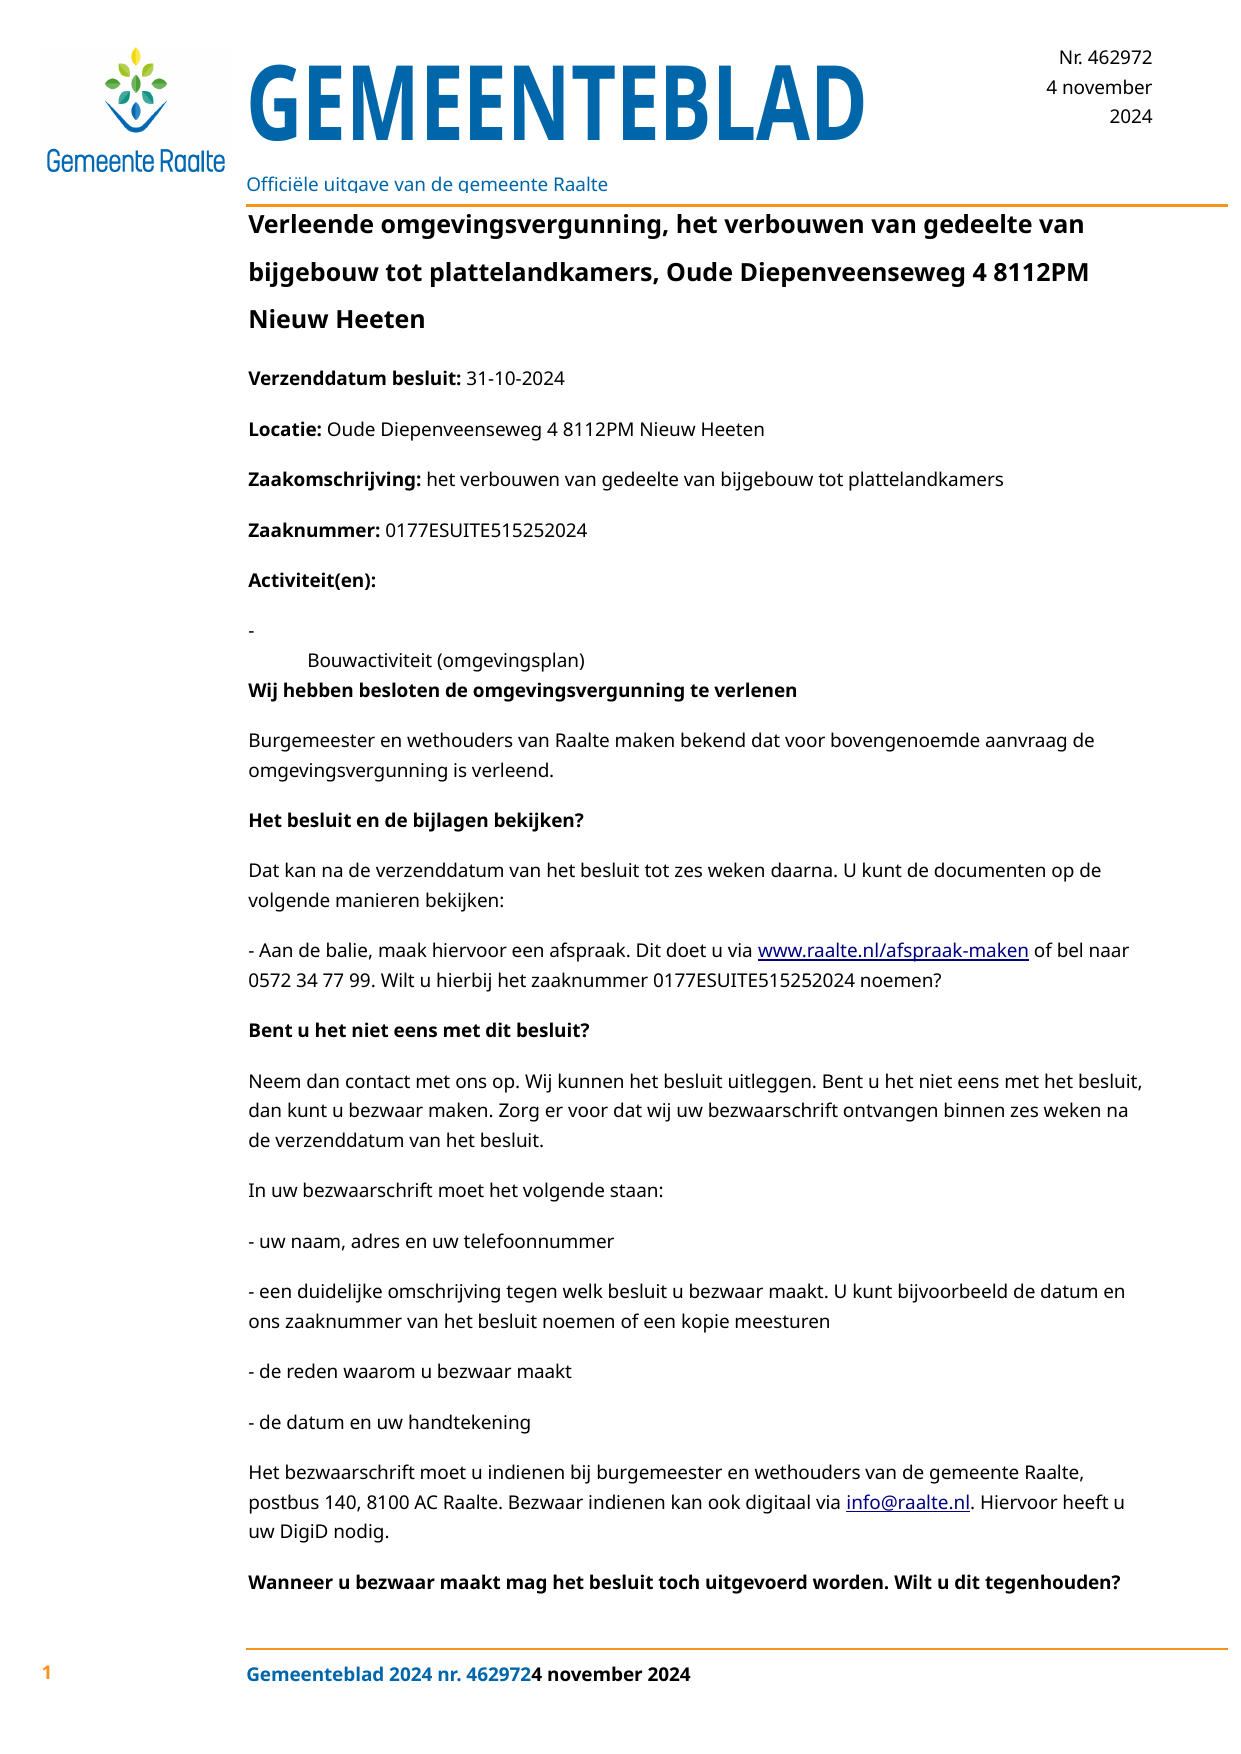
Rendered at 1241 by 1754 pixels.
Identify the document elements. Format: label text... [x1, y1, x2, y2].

text - de reden waarom u bezwaar maakt [248, 1358, 1152, 1384]
text Dat kan na de verzenddatum van het besluit tot zes weken daarna. U kunt de documenten op de volgende manieren bekijken: [248, 858, 1152, 913]
text Zaaknummer: 0177ESUITE515252024 [248, 517, 1152, 542]
text Bent u het niet eens met dit besluit? [248, 1018, 1152, 1043]
text Verleende omgevingsvergunning, het verbouwen van gedeelte van bijgebouw tot plattelandkamers, Oude Diepenveenseweg 4 8112PM Nieuw Heeten [248, 207, 1152, 336]
text Het bezwaarschrift moet u indienen bij burgemeester en wethouders van de gemeente Raalte, postbus 140, 8100 AC Raalte. Bezwaar indienen kan ook digitaal via info@raalte.nl. Hiervoor heeft u uw DigiD nodig. [248, 1459, 1152, 1544]
text Burgemeester en wethouders van Raalte maken bekend dat voor bovengenoemde aanvraag de omgevingsvergunning is verleend. [248, 727, 1152, 782]
text Locatie: Oude Diepenveenseweg 4 8112PM Nieuw Heeten [248, 416, 1152, 442]
text - Aan de balie, maak hiervoor een afspraak. Dit doet u via www.raalte.nl/afspraak-maken of bel naar 0572 34 77 99. Wilt u hierbij het zaaknummer 0177ESUITE515252024 noemen? [248, 938, 1152, 993]
text In uw bezwaarschrift moet het volgende staan: [248, 1178, 1152, 1203]
text Activiteit(en): [248, 567, 1152, 593]
list Bouwactiviteit (omgevingsplan) [248, 647, 1152, 673]
text Neem dan contact met ons op. Wij kunnen het besluit uitleggen. Bent u het niet eens met het besluit, dan kunt u bezwaar maken. Zorg er voor dat wij uw bezwaarschrift ontvangen binnen zes weken na de verzenddatum van het besluit. [248, 1068, 1152, 1153]
picture [41, 47, 231, 172]
text Wanneer u bezwaar maakt mag het besluit toch uitgevoerd worden. Wilt u dit tegenhouden? [248, 1569, 1152, 1594]
text - de datum en uw handtekening [248, 1409, 1152, 1434]
text Wij hebben besloten de omgevingsvergunning te verlenen [248, 677, 1152, 702]
text Het besluit en de bijlagen bekijken? [248, 807, 1152, 833]
text Zaakomschrijving: het verbouwen van gedeelte van bijgebouw tot plattelandkamers [248, 466, 1152, 492]
text - uw naam, adres en uw telefoonnummer [248, 1228, 1152, 1254]
text Verzenddatum besluit: 31-10-2024 [248, 366, 1152, 391]
text - een duidelijke omschrijving tegen welk besluit u bezwaar maakt. U kunt bijvoorbeeld de datum en ons zaaknummer van het besluit noemen of een kopie meesturen [248, 1278, 1152, 1334]
